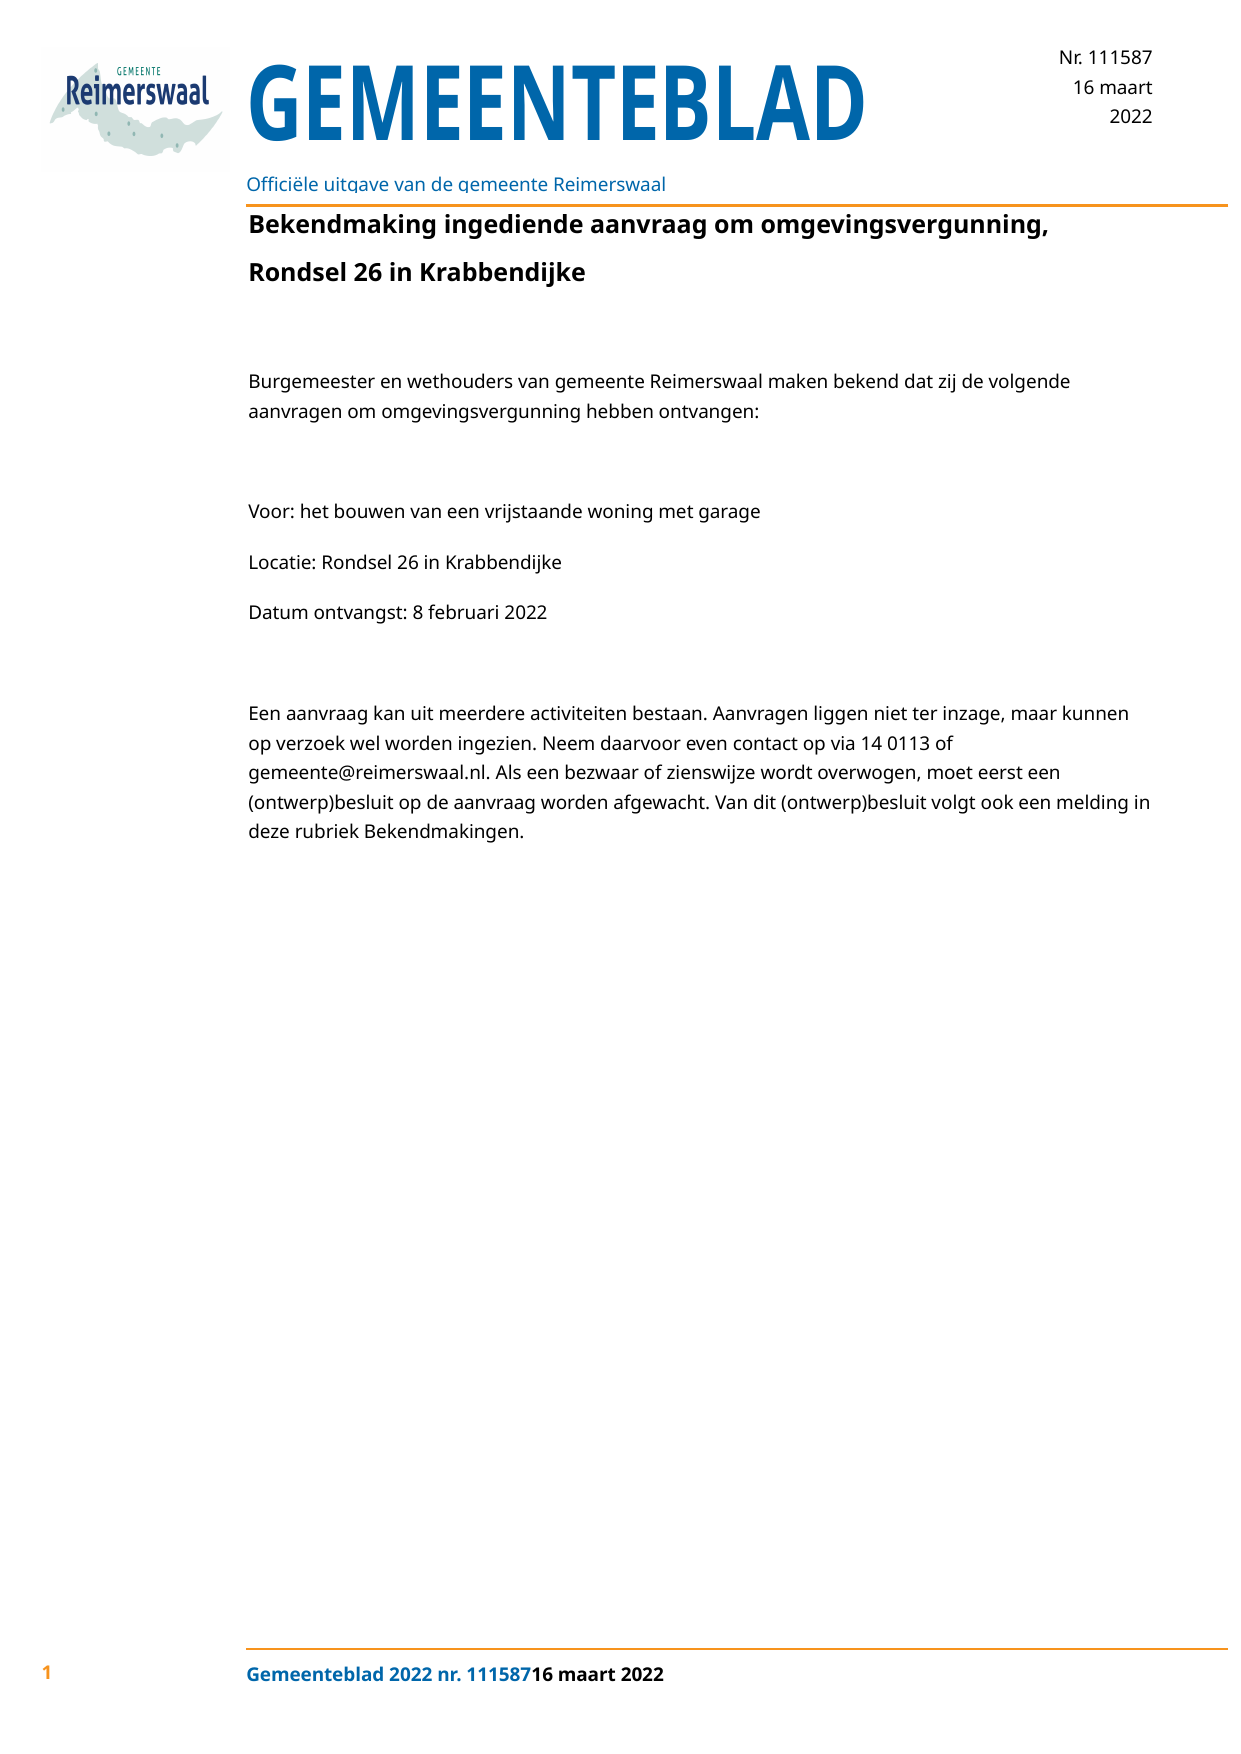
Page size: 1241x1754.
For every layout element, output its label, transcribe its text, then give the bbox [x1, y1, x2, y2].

text Voor: het bouwen van een vrijstaande woning met garage [248, 499, 1152, 524]
text Een aanvraag kan uit meerdere activiteiten bestaan. Aanvragen liggen niet ter inzage, maar kunnen op verzoek wel worden ingezien. Neem daarvoor even contact op via 14 0113 of gemeente@reimerswaal.nl. Als een bezwaar of zienswijze wordt overwogen, moet eerst een (ontwerp)besluit op de aanvraag worden afgewacht. Van dit (ontwerp)besluit volgt ook een melding in deze rubriek Bekendmakingen. [248, 700, 1152, 844]
text Burgemeester en wethouders van gemeente Reimerswaal maken bekend dat zij de volgende aanvragen om omgevingsvergunning hebben ontvangen: [248, 368, 1152, 424]
text Datum ontvangst: 8 februari 2022 [248, 599, 1152, 625]
picture [41, 47, 231, 172]
text Bekendmaking ingediende aanvraag om omgevingsvergunning, Rondsel 26 in Krabbendijke [248, 207, 1152, 288]
text Locatie: Rondsel 26 in Krabbendijke [248, 549, 1152, 575]
